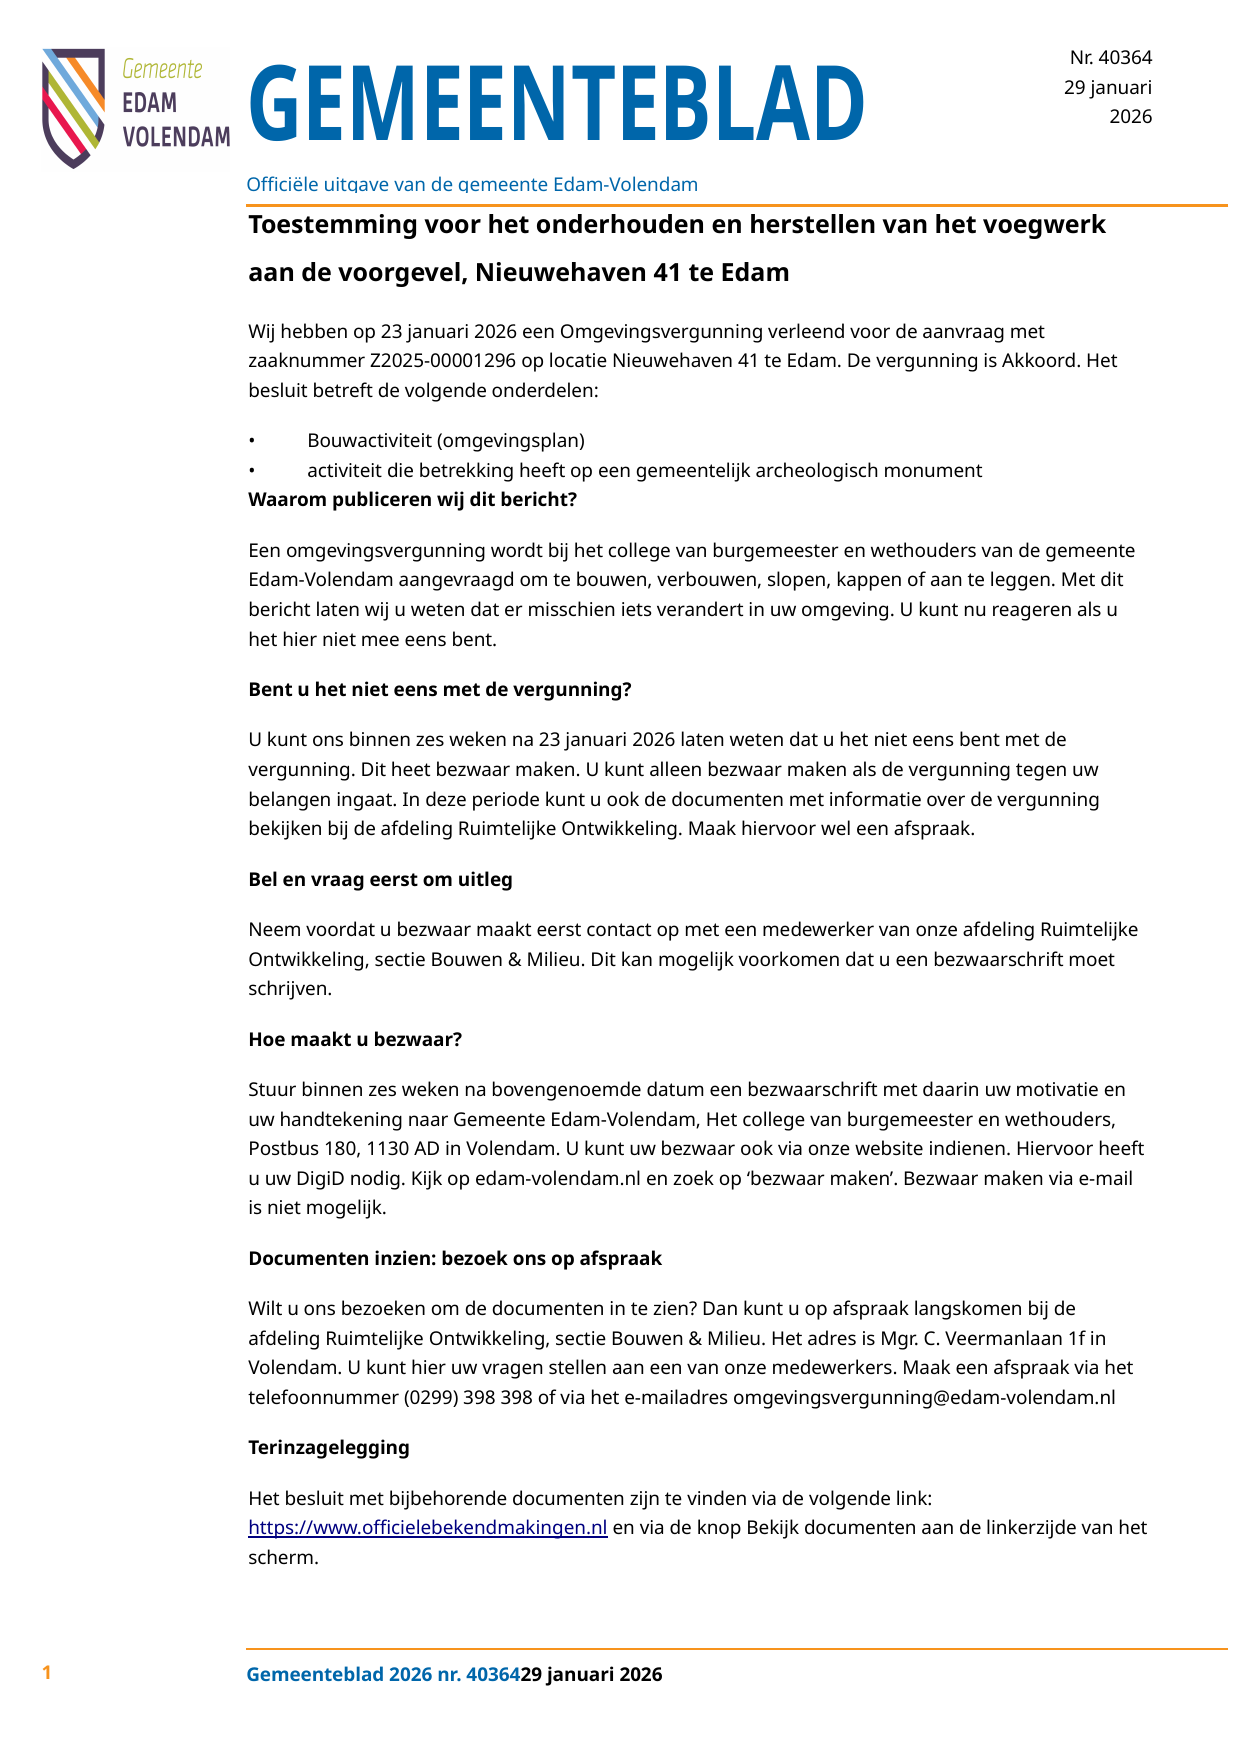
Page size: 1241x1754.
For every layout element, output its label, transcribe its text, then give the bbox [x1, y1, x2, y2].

text Stuur binnen zes weken na bovengenoemde datum een bezwaarschrift met daarin uw motivatie en uw handtekening naar Gemeente Edam-Volendam, Het college van burgemeester en wethouders, Postbus 180, 1130 AD in Volendam. U kunt uw bezwaar ook via onze website indienen. Hiervoor heeft u uw DigiD nodig. Kijk op edam-volendam.nl en zoek op ‘bezwaar maken’. Bezwaar maken via e-mail is niet mogelijk. [248, 1076, 1152, 1220]
text Terinzagelegging [248, 1434, 1152, 1460]
text Neem voordat u bezwaar maakt eerst contact op met een medewerker van onze afdeling Ruimtelijke Ontwikkeling, sectie Bouwen & Milieu. Dit kan mogelijk voorkomen dat u een bezwaarschrift moet schrijven. [248, 916, 1152, 1001]
text Toestemming voor het onderhouden en herstellen van het voegwerk aan de voorgevel, Nieuwehaven 41 te Edam [248, 207, 1152, 288]
text Hoe maakt u bezwaar? [248, 1026, 1152, 1052]
text Documenten inzien: bezoek ons op afspraak [248, 1245, 1152, 1271]
text Waarom publiceren wij dit bericht? [248, 487, 1152, 512]
text U kunt ons binnen zes weken na 23 januari 2026 laten weten dat u het niet eens bent met de vergunning. Dit heet bezwaar maken. U kunt alleen bezwaar maken als de vergunning tegen uw belangen ingaat. In deze periode kunt u ook de documenten met informatie over de vergunning bekijken bij de afdeling Ruimtelijke Ontwikkeling. Maak hiervoor wel een afspraak. [248, 727, 1152, 841]
text Het besluit met bijbehorende documenten zijn te vinden via de volgende link: https://www.officielebekendmakingen.nl en via de knop Bekijk documenten aan de linkerzijde van het scherm. [248, 1485, 1152, 1570]
text Bent u het niet eens met de vergunning? [248, 676, 1152, 702]
list Bouwactiviteit (omgevingsplan) [248, 427, 1152, 453]
text Een omgevingsvergunning wordt bij het college van burgemeester en wethouders van de gemeente Edam-Volendam aangevraagd om te bouwen, verbouwen, slopen, kappen of aan te leggen. Met dit bericht laten wij u weten dat er misschien iets verandert in uw omgeving. U kunt nu reageren als u het hier niet mee eens bent. [248, 537, 1152, 652]
list activiteit die betrekking heeft op een gemeentelijk archeologisch monument [248, 457, 1152, 483]
text Bel en vraag eerst om uitleg [248, 866, 1152, 892]
text Wilt u ons bezoeken om de documenten in te zien? Dan kunt u op afspraak langskomen bij de afdeling Ruimtelijke Ontwikkeling, sectie Bouwen & Milieu. Het adres is Mgr. C. Veermanlaan 1f in Volendam. U kunt hier uw vragen stellen aan een van onze medewerkers. Maak een afspraak via het telefoonnummer (0299) 398 398 of via het e-mailadres omgevingsvergunning@edam-volendam.nl [248, 1295, 1152, 1410]
text Wij hebben op 23 januari 2026 een Omgevingsvergunning verleend voor de aanvraag met zaaknummer Z2025-00001296 op locatie Nieuwehaven 41 te Edam. De vergunning is Akkoord. Het besluit betreft de volgende onderdelen: [248, 318, 1152, 403]
picture [41, 47, 231, 172]
